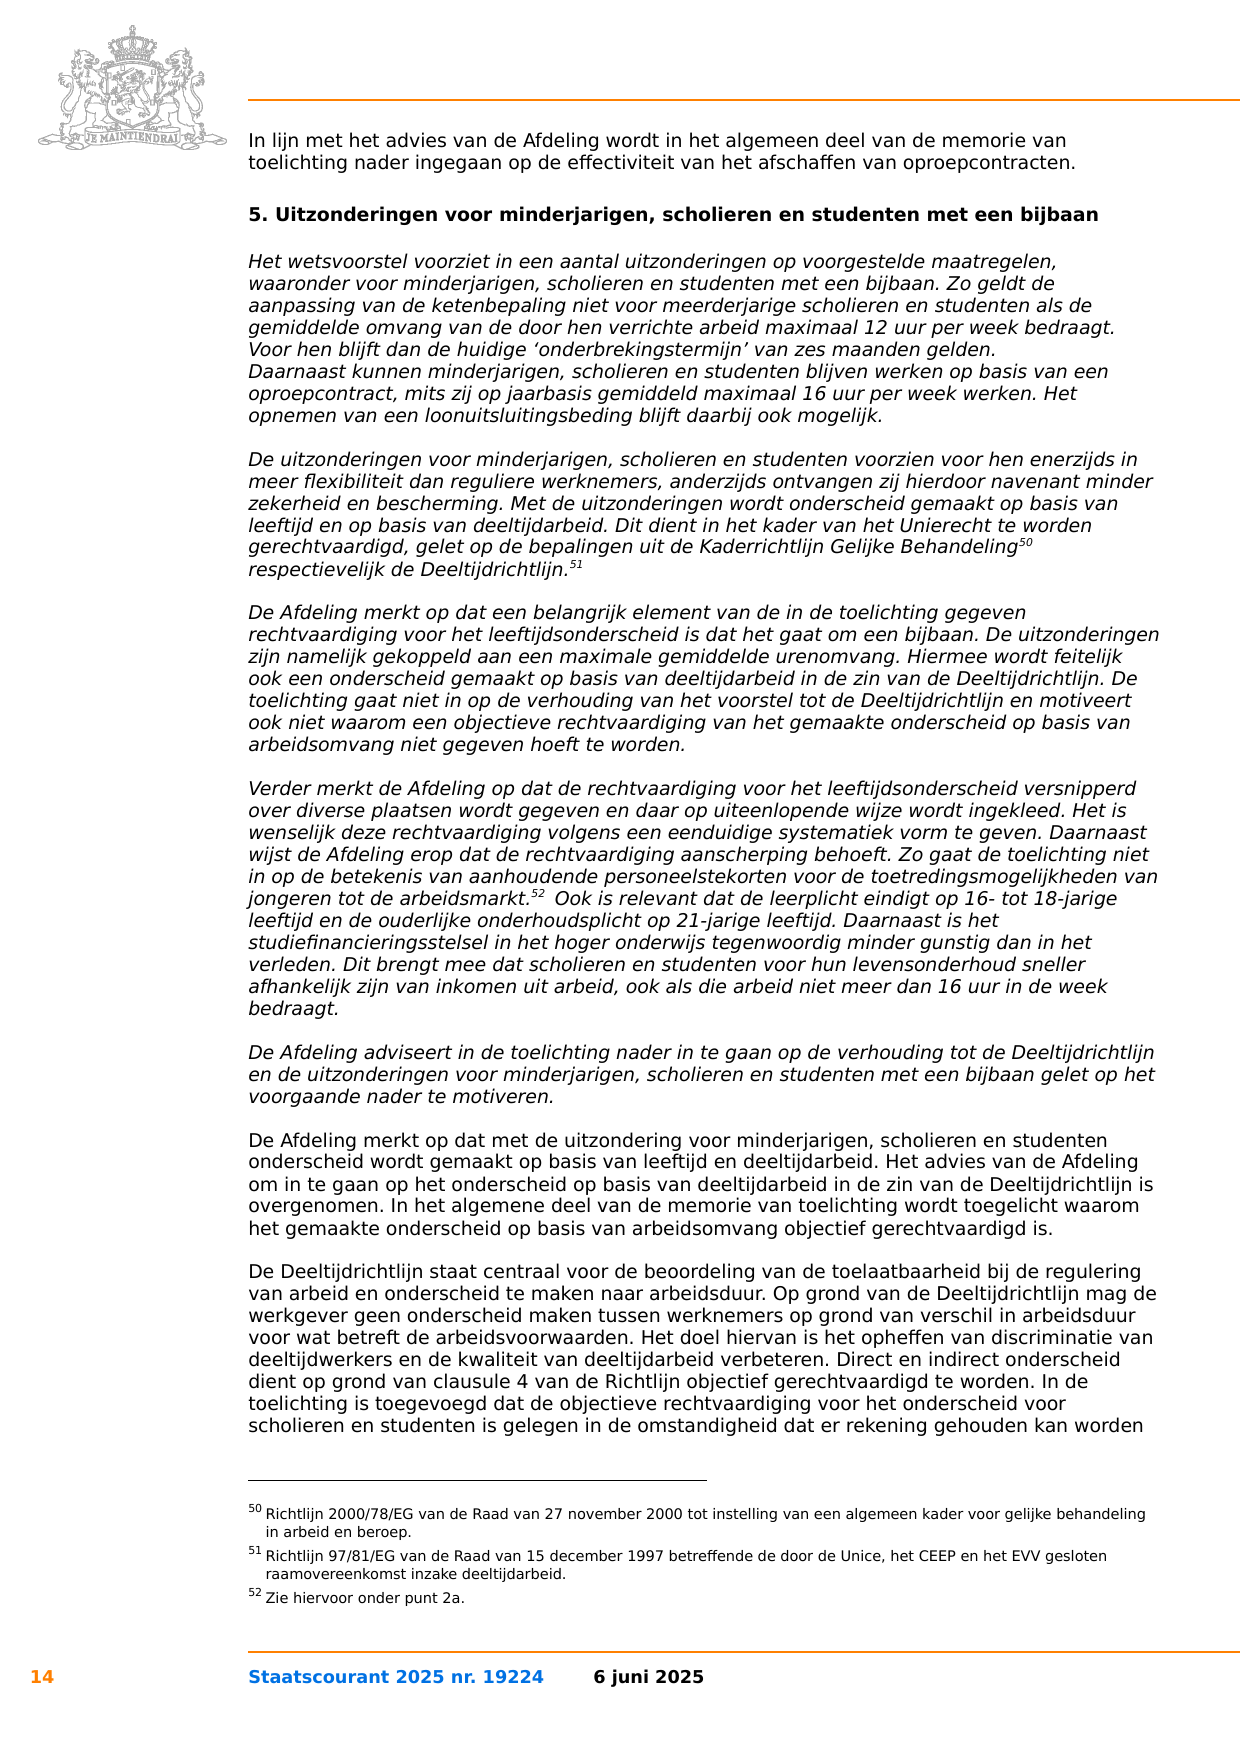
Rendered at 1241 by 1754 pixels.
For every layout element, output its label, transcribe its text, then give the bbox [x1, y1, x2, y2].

text De Afdeling adviseert in de toelichting nader in te gaan op de verhouding tot de Deeltijdrichtlijn en de uitzonderingen voor minderjarigen, scholieren en studenten met een bijbaan gelet op het voorgaande nader te motiveren. [248, 1042, 1163, 1108]
text Het wetsvoorstel voorziet in een aantal uitzonderingen op voorgestelde maatregelen, waaronder voor minderjarigen, scholieren en studenten met een bijbaan. Zo geldt de aanpassing van de ketenbepaling niet voor meerderjarige scholieren en studenten als de gemiddelde omvang van de door hen verrichte arbeid maximaal 12 uur per week bedraagt. Voor hen blijft dan de huidige ‘onderbrekingstermijn’ van zes maanden gelden. [248, 251, 1163, 361]
text De Deeltijdrichtlijn staat centraal voor de beoordeling van de toelaatbaarheid bij de regulering van arbeid en onderscheid te maken naar arbeidsduur. Op grond van de Deeltijdrichtlijn mag de werkgever geen onderscheid maken tussen werknemers op grond van verschil in arbeidsduur voor wat betreft de arbeidsvoorwaarden. Het doel hiervan is het opheffen van discriminatie van deeltijdwerkers en de kwaliteit van deeltijdarbeid verbeteren. Direct en indirect onderscheid dient op grond van clausule 4 van de Richtlijn objectief gerechtvaardigd te worden. In de toelichting is toegevoegd dat de objectieve rechtvaardiging voor het onderscheid voor scholieren en studenten is gelegen in de omstandigheid dat er rekening gehouden kan worden [248, 1261, 1163, 1437]
text De Afdeling merkt op dat een belangrijk element van de in de toelichting gegeven rechtvaardiging voor het leeftijdsonderscheid is dat het gaat om een bijbaan. De uitzonderingen zijn namelijk gekoppeld aan een maximale gemiddelde urenomvang. Hiermee wordt feitelijk ook een onderscheid gemaakt op basis van deeltijdarbeid in de zin van de Deeltijdrichtlijn. De toelichting gaat niet in op de verhouding van het voorstel tot de Deeltijdrichtlijn en motiveert ook niet waarom een objectieve rechtvaardiging van het gemaakte onderscheid op basis van arbeidsomvang niet gegeven hoeft te worden. [248, 602, 1163, 756]
text Zie hiervoor onder punt 2a. [248, 1586, 1163, 1608]
text In lijn met het advies van de Afdeling wordt in het algemeen deel van de memorie van toelichting nader ingegaan op de effectiviteit van het afschaffen van oproepcontracten. [248, 130, 1163, 174]
text Richtlijn 97/81/EG van de Raad van 15 december 1997 betreffende de door de Unice, het CEEP en het EVV gesloten raamovereenkomst inzake deeltijdarbeid. [248, 1544, 1163, 1583]
text Daarnaast kunnen minderjarigen, scholieren en studenten blijven werken op basis van een oproepcontract, mits zij op jaarbasis gemiddeld maximaal 16 uur per week werken. Het opnemen van een loonuitsluitingsbeding blijft daarbij ook mogelijk. [248, 361, 1163, 427]
text De Afdeling merkt op dat met de uitzondering voor minderjarigen, scholieren en studenten onderscheid wordt gemaakt op basis van leeftijd en deeltijdarbeid. Het advies van de Afdeling om in te gaan op het onderscheid op basis van deeltijdarbeid in de zin van de Deeltijdrichtlijn is overgenomen. In het algemene deel van de memorie van toelichting wordt toegelicht waarom het gemaakte onderscheid op basis van arbeidsomvang objectief gerechtvaardigd is. [248, 1129, 1163, 1239]
subtitle 5. Uitzonderingen voor minderjarigen, scholieren en studenten met een bijbaan [248, 204, 1163, 226]
text De uitzonderingen voor minderjarigen, scholieren en studenten voorzien voor hen enerzijds in meer flexibiliteit dan reguliere werknemers, anderzijds ontvangen zij hierdoor navenant minder zekerheid en bescherming. Met de uitzonderingen wordt onderscheid gemaakt op basis van leeftijd en op basis van deeltijdarbeid. Dit dient in het kader van het Unierecht te worden gerechtvaardigd, gelet op de bepalingen uit de Kaderrichtlijn Gelijke Behandeling respectievelijk de Deeltijdrichtlijn. [248, 448, 1163, 580]
text Verder merkt de Afdeling op dat de rechtvaardiging voor het leeftijdsonderscheid versnipperd over diverse plaatsen wordt gegeven en daar op uiteenlopende wijze wordt ingekleed. Het is wenselijk deze rechtvaardiging volgens een eenduidige systematiek vorm te geven. Daarnaast wijst de Afdeling erop dat de rechtvaardiging aanscherping behoeft. Zo gaat de toelichting niet in op de betekenis van aanhoudende personeelstekorten voor de toetredingsmogelijkheden van jongeren tot de arbeidsmarkt. Ook is relevant dat de leerplicht eindigt op 16- tot 18-jarige leeftijd en de ouderlijke onderhoudsplicht op 21-jarige leeftijd. Daarnaast is het studiefinancieringsstelsel in het hoger onderwijs tegenwoordig minder gunstig dan in het verleden. Dit brengt mee dat scholieren en studenten voor hun levensonderhoud sneller afhankelijk zijn van inkomen uit arbeid, ook als die arbeid niet meer dan 16 uur in de week bedraagt. [248, 778, 1163, 1020]
text Richtlijn 2000/78/EG van de Raad van 27 november 2000 tot instelling van een algemeen kader voor gelijke behandeling in arbeid en beroep. [248, 1502, 1163, 1541]
picture [38, 25, 227, 150]
